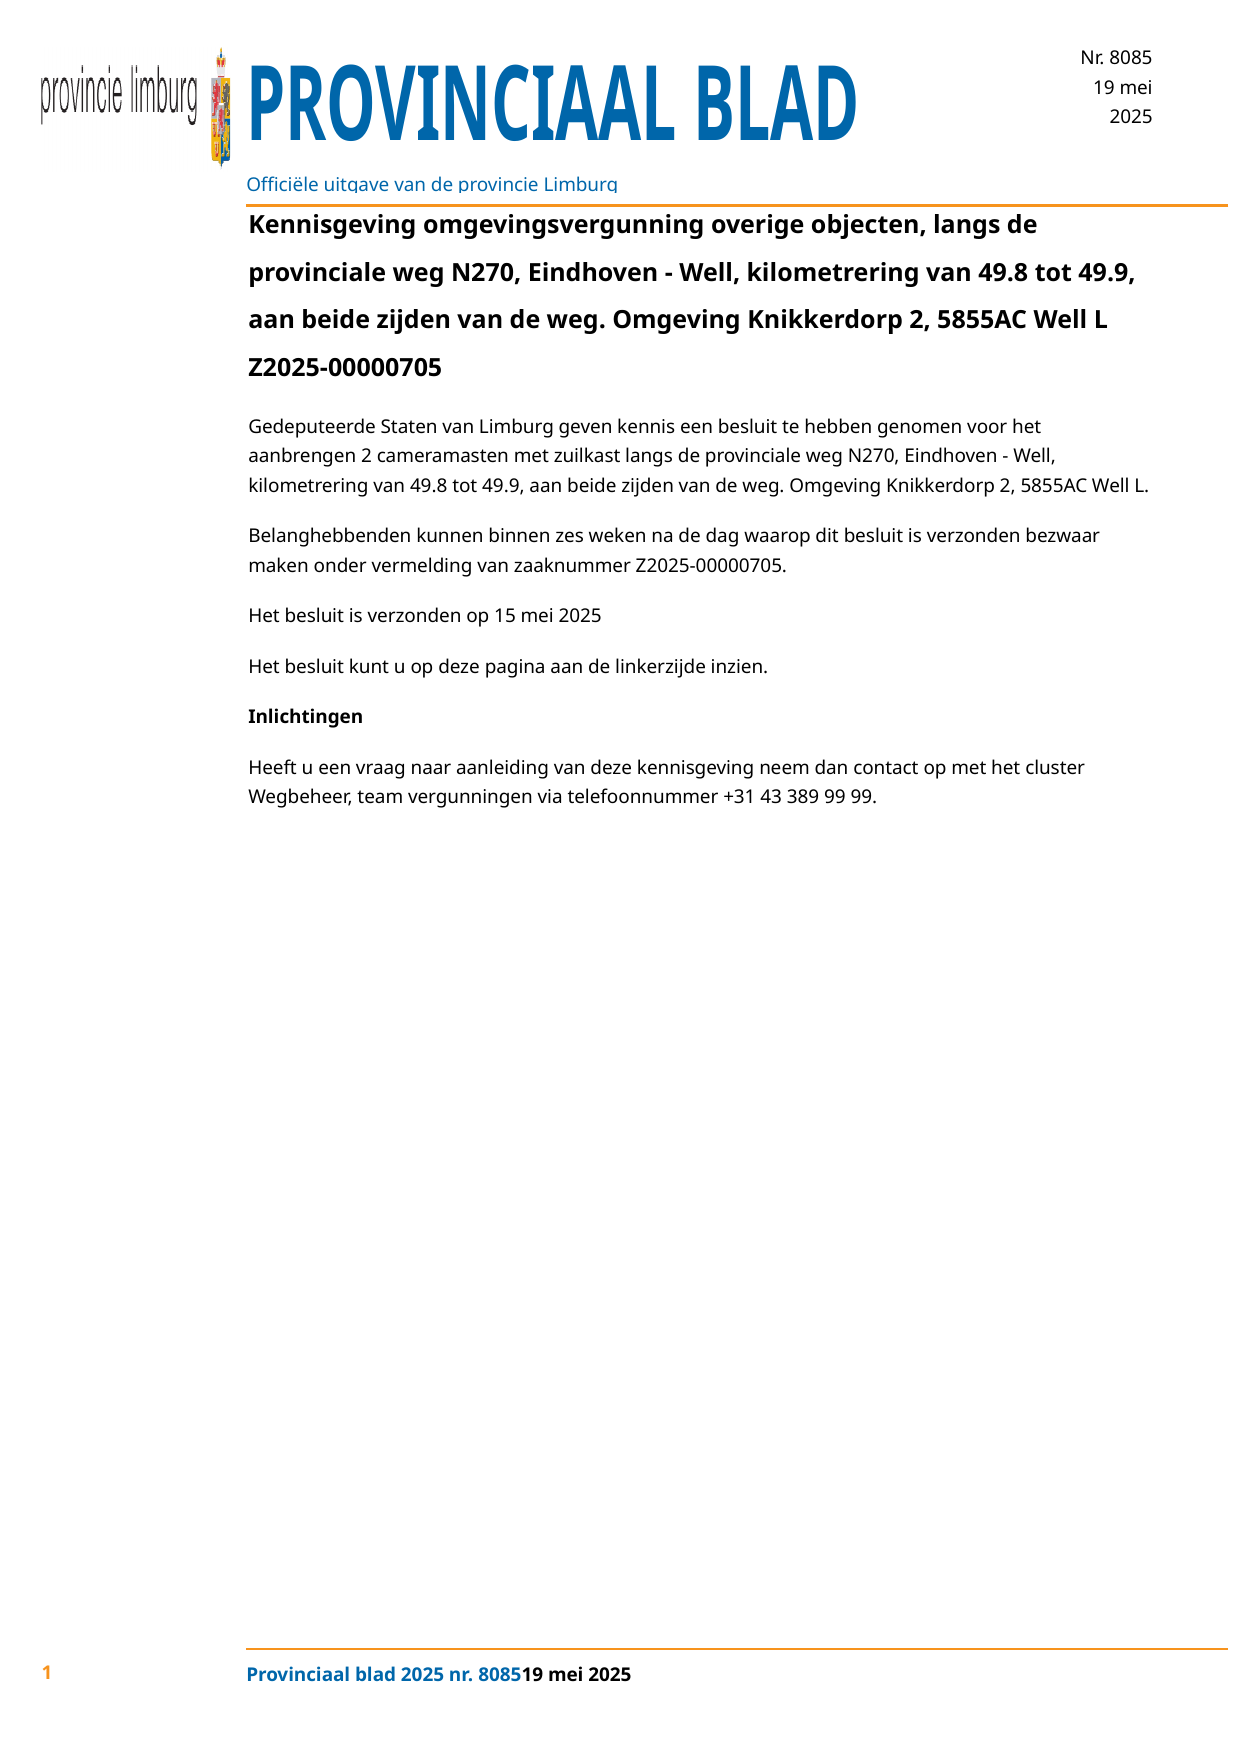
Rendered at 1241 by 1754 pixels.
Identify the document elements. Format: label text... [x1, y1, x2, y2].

picture [41, 47, 231, 172]
text Het besluit kunt u op deze pagina aan de linkerzijde inzien. [248, 653, 1152, 679]
text Gedeputeerde Staten van Limburg geven kennis een besluit te hebben genomen voor het aanbrengen 2 cameramasten met zuilkast langs de provinciale weg N270, Eindhoven - Well, kilometrering van 49.8 tot 49.9, aan beide zijden van de weg. Omgeving Knikkerdorp 2, 5855AC Well L. [248, 413, 1152, 498]
text Het besluit is verzonden op 15 mei 2025 [248, 603, 1152, 628]
text Kennisgeving omgevingsvergunning overige objecten, langs de provinciale weg N270, Eindhoven - Well, kilometrering van 49.8 tot 49.9, aan beide zijden van de weg. Omgeving Knikkerdorp 2, 5855AC Well L Z2025-00000705 [248, 207, 1152, 384]
text Heeft u een vraag naar aanleiding van deze kennisgeving neem dan contact op met het cluster Wegbeheer, team vergunningen via telefoonnummer +31 43 389 99 99. [248, 754, 1152, 809]
text Inlichtingen [248, 703, 1152, 729]
text Belanghebbenden kunnen binnen zes weken na de dag waarop dit besluit is verzonden bezwaar maken onder vermelding van zaaknummer Z2025-00000705. [248, 523, 1152, 578]
